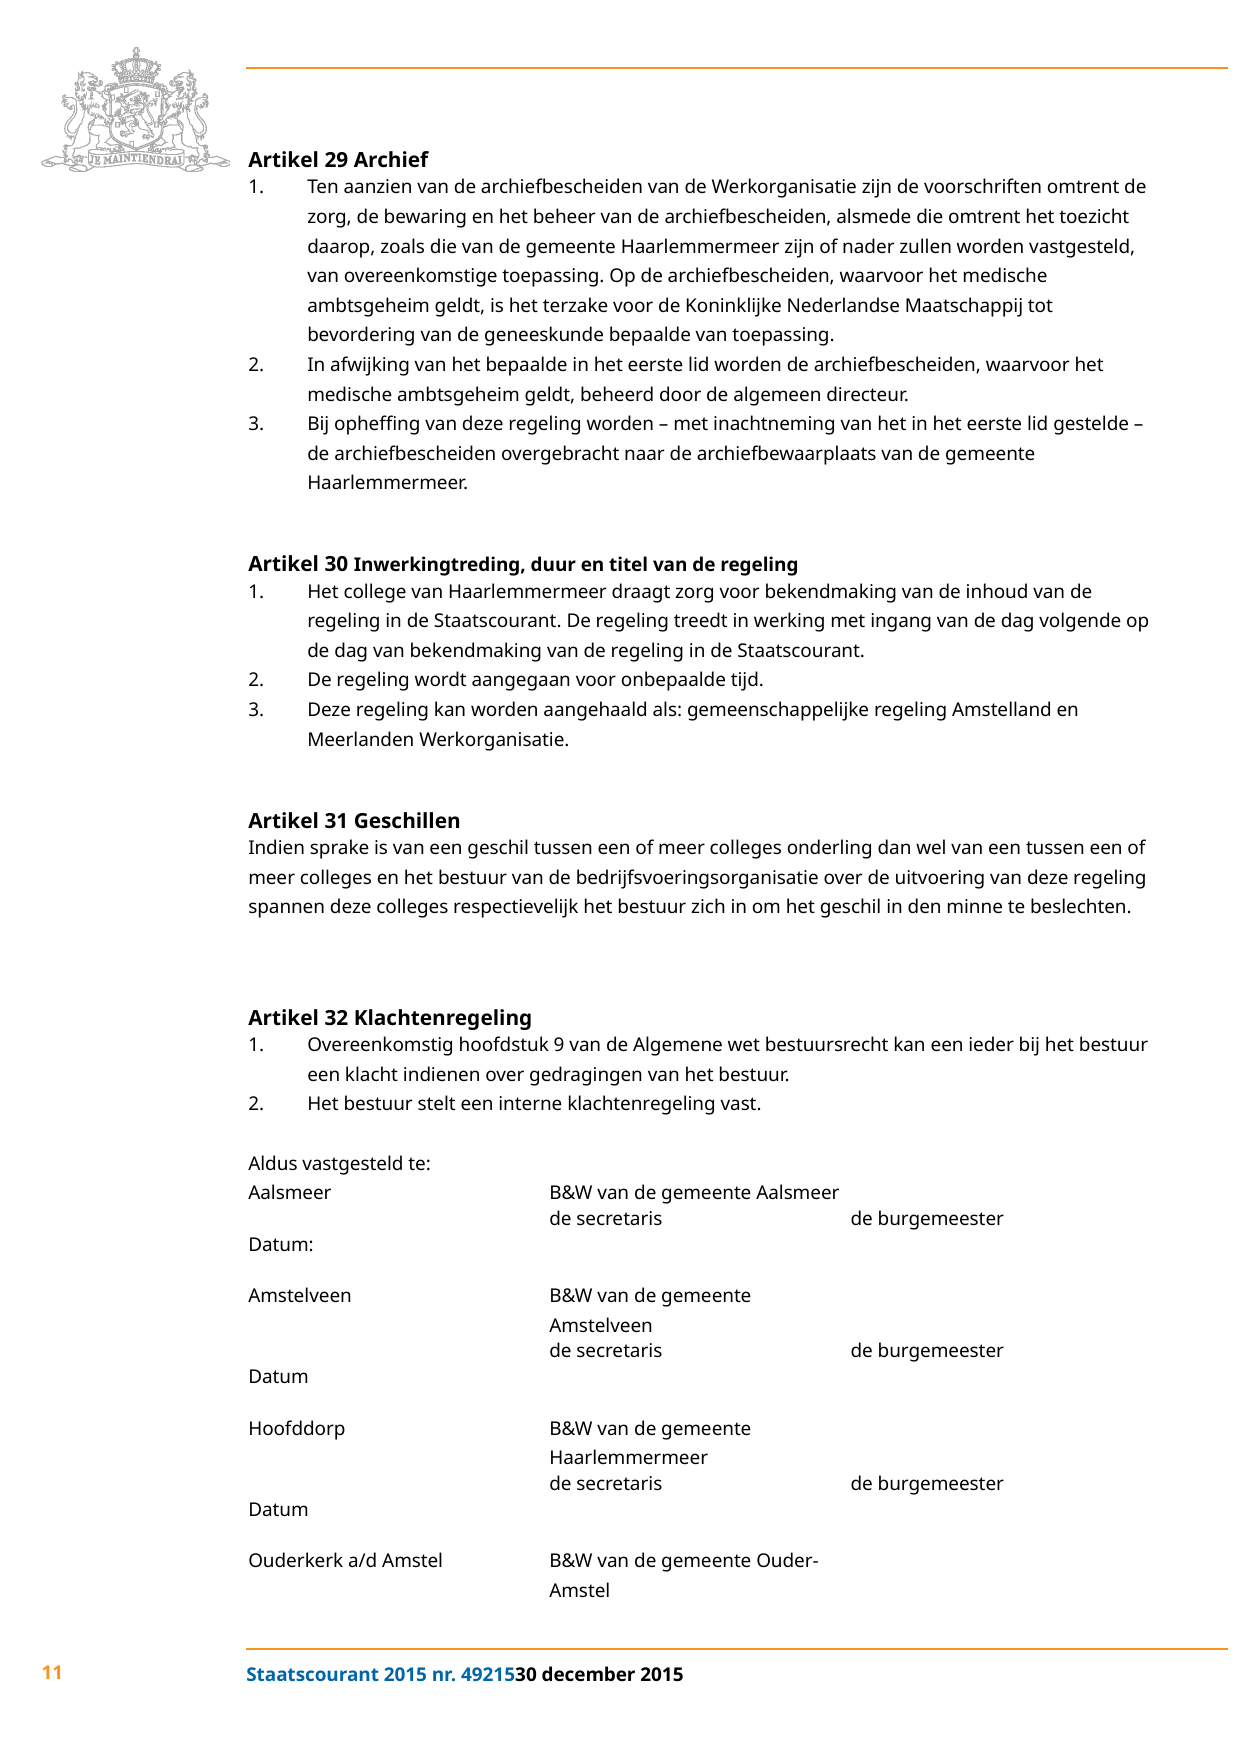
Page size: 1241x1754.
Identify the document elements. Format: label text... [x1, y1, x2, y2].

table_cell B&W van de gemeente Haarlemmermeer [549, 1415, 850, 1470]
text Aldus vastgesteld te: [248, 1150, 1152, 1176]
table_cell Hoofddorp [248, 1415, 549, 1470]
table_cell Amstelveen [248, 1283, 549, 1338]
table_cell de secretaris [549, 1205, 850, 1231]
table_cell [248, 1389, 549, 1415]
text Artikel 29 Archief [248, 145, 1152, 174]
table_cell [549, 1496, 850, 1522]
text Artikel 32 Klachtenregeling [248, 1003, 1152, 1031]
table_cell Datum [248, 1496, 549, 1522]
table_cell [248, 1522, 549, 1547]
table_cell [549, 1522, 850, 1547]
table_cell [850, 1257, 1152, 1282]
table_header B&W van de gemeente Aalsmeer [549, 1180, 850, 1205]
list In afwijking van het bepaalde in het eerste lid worden de archiefbescheiden, waarvoor het medische ambtsgeheim geldt, beheerd door de algemeen directeur. [248, 351, 1152, 406]
list Ten aanzien van de archiefbescheiden van de Werkorganisatie zijn de voorschriften omtrent de zorg, de bewaring en het beheer van de archiefbescheiden, alsmede die omtrent het toezicht daarop, zoals die van de gemeente Haarlemmermeer zijn of nader zullen worden vastgesteld, van overeenkomstige toepassing. Op de archiefbescheiden, waarvoor het medische ambtsgeheim geldt, is het terzake voor de Koninklijke Nederlandse Maatschappij tot bevordering van de geneeskunde bepaalde van toepassing. [248, 174, 1152, 347]
table_cell [850, 1522, 1152, 1547]
table_cell [549, 1389, 850, 1415]
table_cell [549, 1257, 850, 1282]
table_cell de burgemeester [850, 1205, 1152, 1231]
list Bij opheffing van deze regeling worden – met inachtneming van het in het eerste lid gestelde – de archiefbescheiden overgebracht naar de archiefbewaarplaats van de gemeente Haarlemmermeer. [248, 410, 1152, 495]
table_cell Datum: [248, 1231, 549, 1257]
table_cell [850, 1231, 1152, 1257]
text Indien sprake is van een geschil tussen een of meer colleges onderling dan wel van een tussen een of meer colleges en het bestuur van de bedrijfsvoeringsorganisatie over de uitvoering van deze regeling spannen deze colleges respectievelijk het bestuur zich in om het geschil in den minne te beslechten. [248, 834, 1152, 919]
list Overeenkomstig hoofdstuk 9 van de Algemene wet bestuursrecht kan een ieder bij het bestuur een klacht indienen over gedragingen van het bestuur. [248, 1031, 1152, 1087]
text Artikel 30 Inwerkingtreding, duur en titel van de regeling [248, 549, 1152, 578]
table_cell [248, 1470, 549, 1496]
table_cell B&W van de gemeente Ouder-Amstel [549, 1548, 850, 1603]
table_cell de secretaris [549, 1338, 850, 1363]
table_cell de burgemeester [850, 1338, 1152, 1363]
table_cell Ouderkerk a/d Amstel [248, 1548, 549, 1603]
table_cell [248, 1257, 549, 1282]
text Artikel 31 Geschillen [248, 806, 1152, 834]
table_cell [248, 1205, 549, 1231]
picture [41, 47, 231, 172]
table_cell de secretaris [549, 1470, 850, 1496]
table_cell de burgemeester [850, 1470, 1152, 1496]
table_cell [549, 1364, 850, 1389]
list De regeling wordt aangegaan voor onbepaalde tijd. [248, 667, 1152, 692]
table_cell B&W van de gemeente Amstelveen [549, 1283, 850, 1338]
list Het bestuur stelt een interne klachtenregeling vast. [248, 1091, 1152, 1116]
table_cell [850, 1364, 1152, 1389]
list Deze regeling kan worden aangehaald als: gemeenschappelijke regeling Amstelland en Meerlanden Werkorganisatie. [248, 696, 1152, 752]
table_cell [549, 1231, 850, 1257]
list Het college van Haarlemmermeer draagt zorg voor bekendmaking van de inhoud van de regeling in de Staatscourant. De regeling treedt in werking met ingang van de dag volgende op de dag van bekendmaking van de regeling in de Staatscourant. [248, 578, 1152, 663]
table_cell Datum [248, 1364, 549, 1389]
table_cell [248, 1338, 549, 1363]
table_cell [850, 1389, 1152, 1415]
table_cell [850, 1496, 1152, 1522]
table_header Aalsmeer [248, 1180, 549, 1205]
